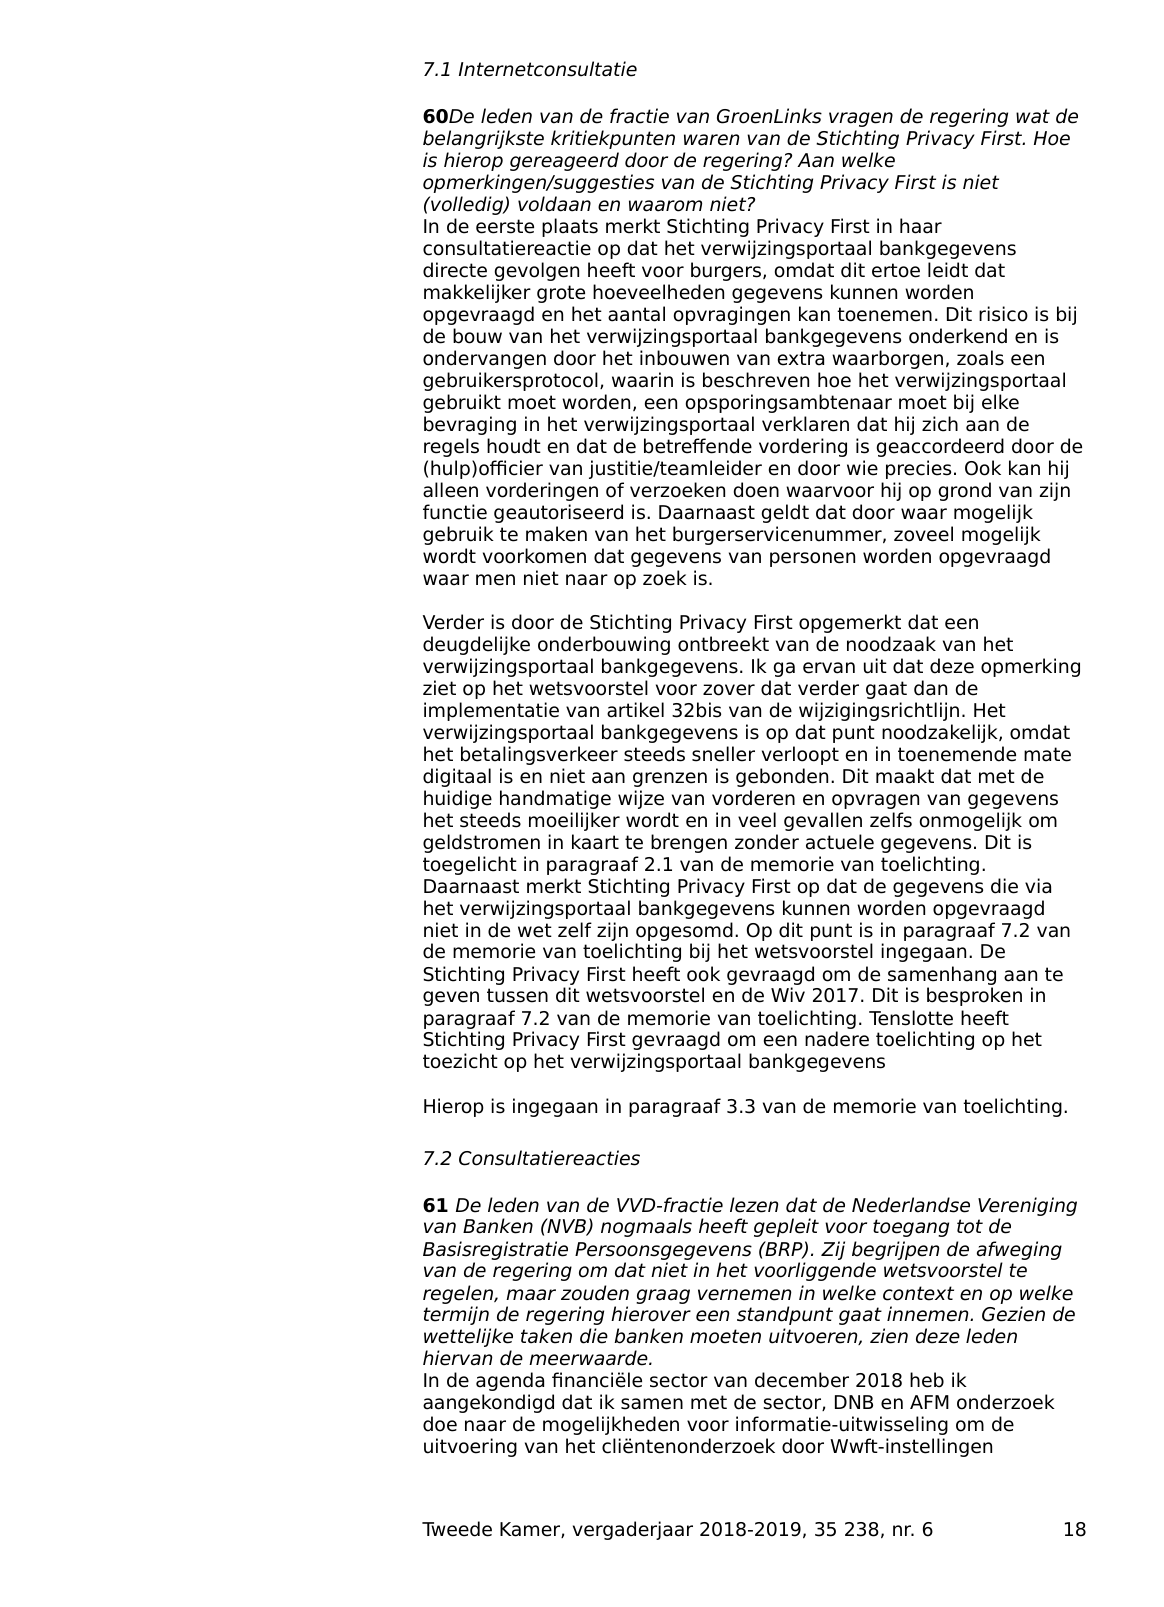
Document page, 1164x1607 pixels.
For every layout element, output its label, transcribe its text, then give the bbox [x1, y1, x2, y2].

text In de agenda financiële sector van december 2018 heb ik aangekondigd dat ik samen met de sector, DNB en AFM onderzoek doe naar de mogelijkheden voor informatie-uitwisseling om de uitvoering van het cliëntenonderzoek door Wwft-instellingen [422, 1370, 1087, 1458]
text Verder is door de Stichting Privacy First opgemerkt dat een deugdelijke onderbouwing ontbreekt van de noodzaak van het verwijzingsportaal bankgegevens. Ik ga ervan uit dat deze opmerking ziet op het wetsvoorstel voor zover dat verder gaat dan de implementatie van artikel 32bis van de wijzigingsrichtlijn. Het verwijzingsportaal bankgegevens is op dat punt noodzakelijk, omdat het betalingsverkeer steeds sneller verloopt en in toenemende mate digitaal is en niet aan grenzen is gebonden. Dit maakt dat met de huidige handmatige wijze van vorderen en opvragen van gegevens het steeds moeilijker wordt en in veel gevallen zelfs onmogelijk om geldstromen in kaart te brengen zonder actuele gegevens. Dit is toegelicht in paragraaf 2.1 van de memorie van toelichting. Daarnaast merkt Stichting Privacy First op dat de gegevens die via het verwijzingsportaal bankgegevens kunnen worden opgevraagd niet in de wet zelf zijn opgesomd. Op dit punt is in paragraaf 7.2 van de memorie van toelichting bij het wetsvoorstel ingegaan. De Stichting Privacy First heeft ook gevraagd om de samenhang aan te geven tussen dit wetsvoorstel en de Wiv 2017. Dit is besproken in paragraaf 7.2 van de memorie van toelichting. Tenslotte heeft Stichting Privacy First gevraagd om een nadere toelichting op het toezicht op het verwijzingsportaal bankgegevens [422, 612, 1087, 1073]
subtitle 7.1 Internetconsultatie [422, 59, 1087, 81]
subtitle 7.2 Consultatiereacties [422, 1147, 1087, 1169]
text 60De leden van de fractie van GroenLinks vragen de regering wat de belangrijkste kritiekpunten waren van de Stichting Privacy First. Hoe is hierop gereageerd door de regering? Aan welke opmerkingen/suggesties van de Stichting Privacy First is niet (volledig) voldaan en waarom niet? [422, 106, 1087, 216]
text 61 De leden van de VVD-fractie lezen dat de Nederlandse Vereniging van Banken (NVB) nogmaals heeft gepleit voor toegang tot de Basisregistratie Persoonsgegevens (BRP). Zij begrijpen de afweging van de regering om dat niet in het voorliggende wetsvoorstel te regelen, maar zouden graag vernemen in welke context en op welke termijn de regering hierover een standpunt gaat innemen. Gezien de wettelijke taken die banken moeten uitvoeren, zien deze leden hiervan de meerwaarde. [422, 1194, 1087, 1370]
text In de eerste plaats merkt Stichting Privacy First in haar consultatiereactie op dat het verwijzingsportaal bankgegevens directe gevolgen heeft voor burgers, omdat dit ertoe leidt dat makkelijker grote hoeveelheden gegevens kunnen worden opgevraagd en het aantal opvragingen kan toenemen. Dit risico is bij de bouw van het verwijzingsportaal bankgegevens onderkend en is ondervangen door het inbouwen van extra waarborgen, zoals een gebruikersprotocol, waarin is beschreven hoe het verwijzingsportaal gebruikt moet worden, een opsporingsambtenaar moet bij elke bevraging in het verwijzingsportaal verklaren dat hij zich aan de regels houdt en dat de betreffende vordering is geaccordeerd door de (hulp)officier van justitie/teamleider en door wie precies. Ook kan hij alleen vorderingen of verzoeken doen waarvoor hij op grond van zijn functie geautoriseerd is. Daarnaast geldt dat door waar mogelijk gebruik te maken van het burgerservicenummer, zoveel mogelijk wordt voorkomen dat gegevens van personen worden opgevraagd waar men niet naar op zoek is. [422, 216, 1087, 589]
text Hierop is ingegaan in paragraaf 3.3 van de memorie van toelichting. [422, 1096, 1087, 1117]
